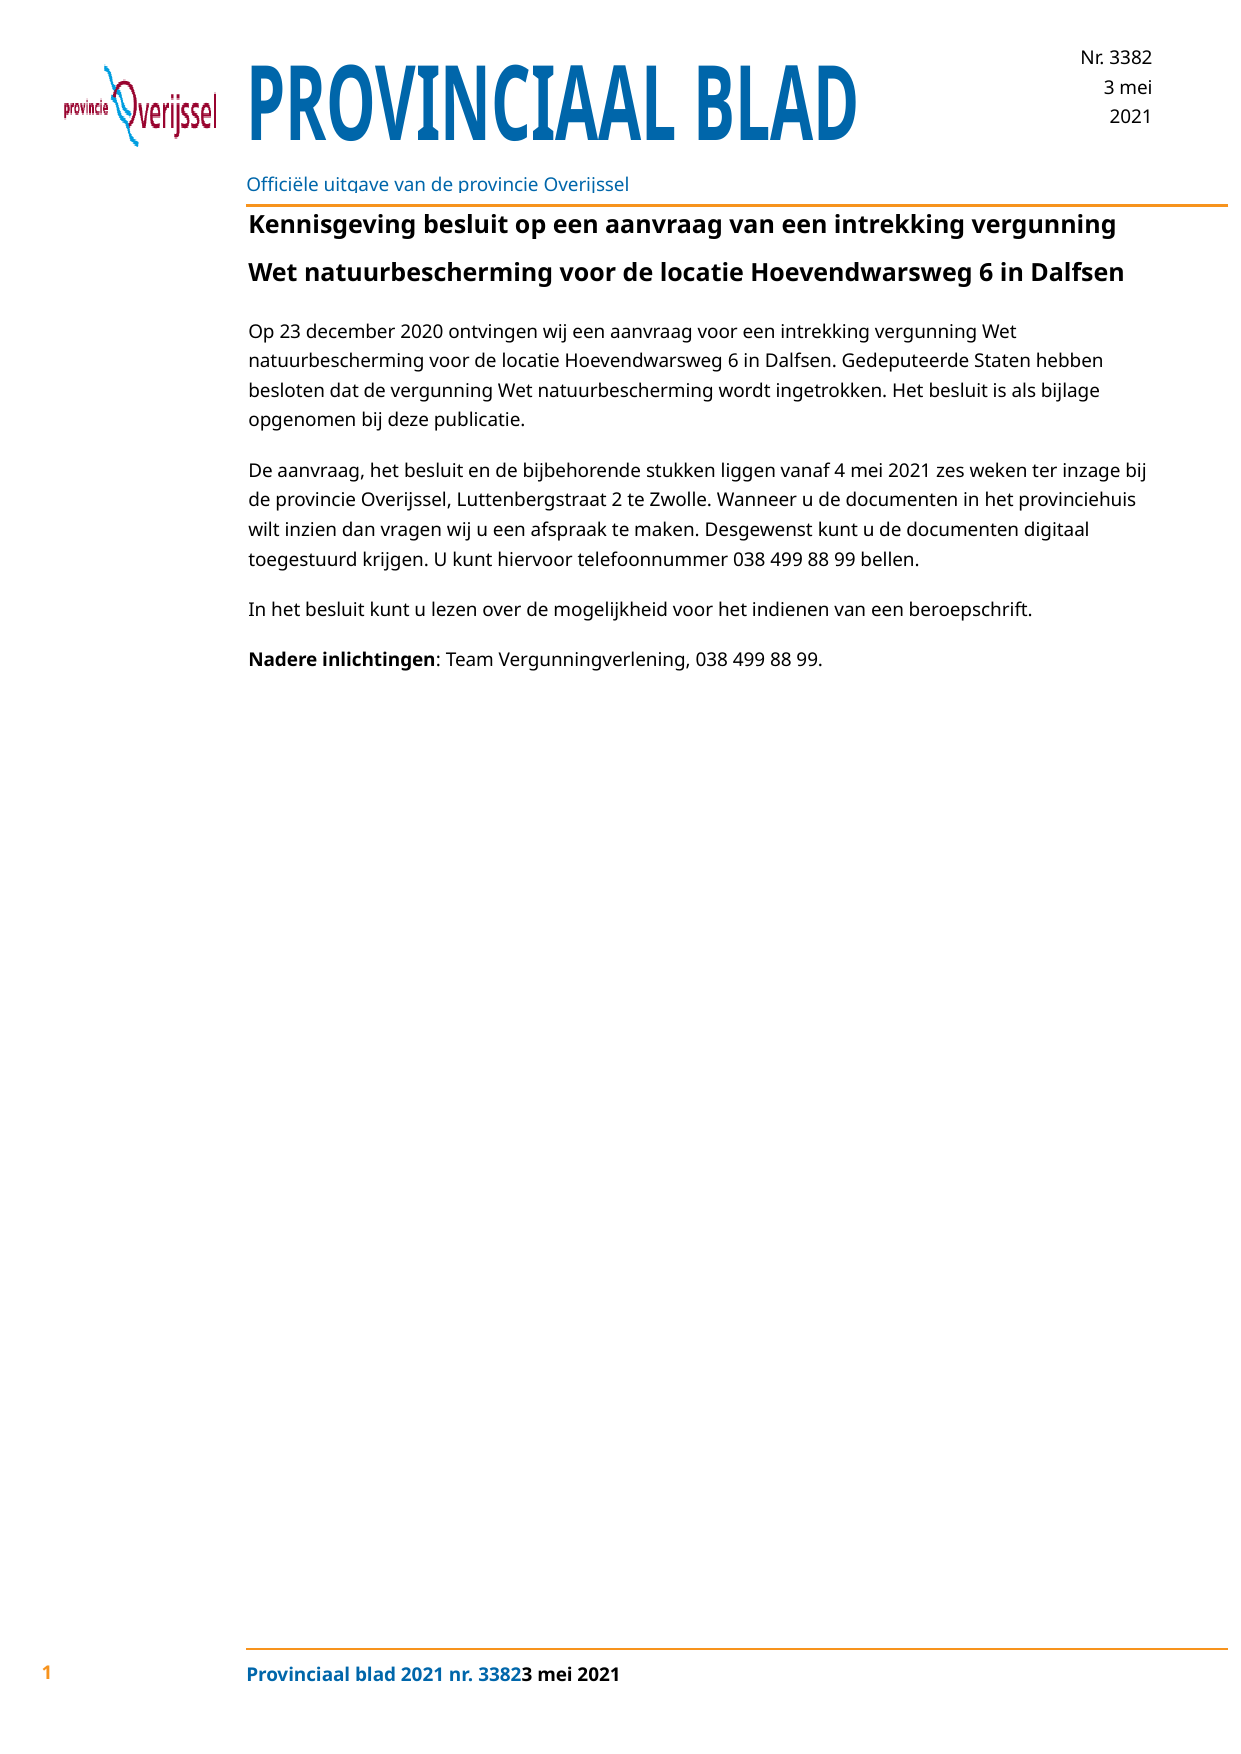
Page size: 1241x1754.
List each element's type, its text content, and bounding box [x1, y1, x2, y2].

text Kennisgeving besluit op een aanvraag van een intrekking vergunning Wet natuurbescherming voor de locatie Hoevendwarsweg 6 in Dalfsen [248, 207, 1152, 288]
text In het besluit kunt u lezen over de mogelijkheid voor het indienen van een beroepschrift. [248, 596, 1152, 622]
text De aanvraag, het besluit en de bijbehorende stukken liggen vanaf 4 mei 2021 zes weken ter inzage bij de provincie Overijssel, Luttenbergstraat 2 te Zwolle. Wanneer u de documenten in het provinciehuis wilt inzien dan vragen wij u een afspraak te maken. Desgewenst kunt u de documenten digitaal toegestuurd krijgen. U kunt hiervoor telefoonnummer 038 499 88 99 bellen. [248, 457, 1152, 572]
text Op 23 december 2020 ontvingen wij een aanvraag voor een intrekking vergunning Wet natuurbescherming voor de locatie Hoevendwarsweg 6 in Dalfsen. Gedeputeerde Staten hebben besloten dat de vergunning Wet natuurbescherming wordt ingetrokken. Het besluit is als bijlage opgenomen bij deze publicatie. [248, 318, 1152, 432]
picture [41, 47, 231, 172]
text Nadere inlichtingen: Team Vergunningverlening, 038 499 88 99. [248, 647, 1152, 672]
